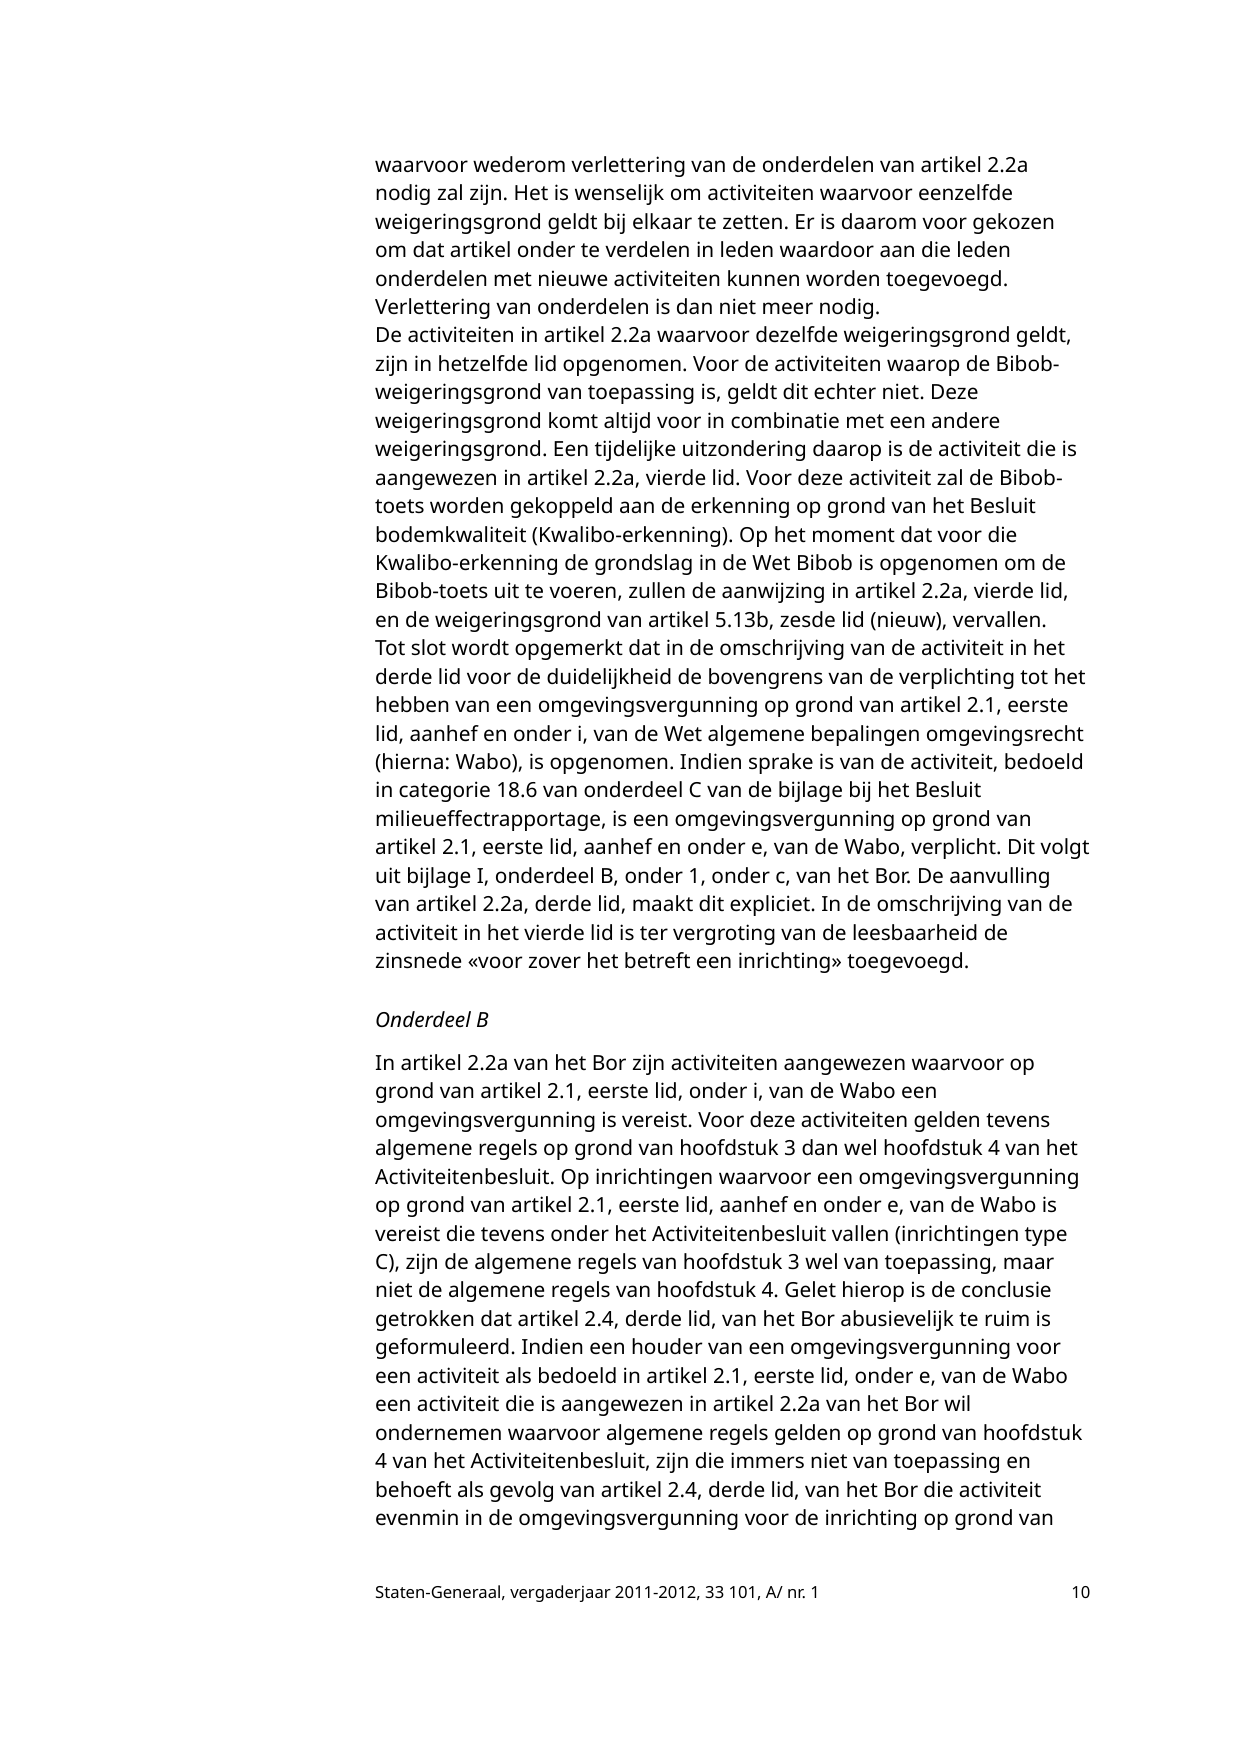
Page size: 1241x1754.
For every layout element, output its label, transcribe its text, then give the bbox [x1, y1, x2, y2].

text De activiteiten in artikel 2.2a waarvoor dezelfde weigeringsgrond geldt, zijn in hetzelfde lid opgenomen. Voor de activiteiten waarop de Bibob-weigeringsgrond van toepassing is, geldt dit echter niet. Deze weigeringsgrond komt altijd voor in combinatie met een andere weigeringsgrond. Een tijdelijke uitzondering daarop is de activiteit die is aangewezen in artikel 2.2a, vierde lid. Voor deze activiteit zal de Bibob-toets worden gekoppeld aan de erkenning op grond van het Besluit bodemkwaliteit (Kwalibo-erkenning). Op het moment dat voor die Kwalibo-erkenning de grondslag in de Wet Bibob is opgenomen om de Bibob-toets uit te voeren, zullen de aanwijzing in artikel 2.2a, vierde lid, en de weigeringsgrond van artikel 5.13b, zesde lid (nieuw), vervallen. [375, 321, 1090, 633]
text Tot slot wordt opgemerkt dat in de omschrijving van de activiteit in het derde lid voor de duidelijkheid de bovengrens van de verplichting tot het hebben van een omgevingsvergunning op grond van artikel 2.1, eerste lid, aanhef en onder i, van de Wet algemene bepalingen omgevingsrecht (hierna: Wabo), is opgenomen. Indien sprake is van de activiteit, bedoeld in categorie 18.6 van onderdeel C van de bijlage bij het Besluit milieueffectrapportage, is een omgevingsvergunning op grond van artikel 2.1, eerste lid, aanhef en onder e, van de Wabo, verplicht. Dit volgt uit bijlage I, onderdeel B, onder 1, onder c, van het Bor. De aanvulling van artikel 2.2a, derde lid, maakt dit expliciet. In de omschrijving van de activiteit in het vierde lid is ter vergroting van de leesbaarheid de zinsnede «voor zover het betreft een inrichting» toegevoegd. [375, 633, 1090, 975]
text waarvoor wederom verlettering van de onderdelen van artikel 2.2a nodig zal zijn. Het is wenselijk om activiteiten waarvoor eenzelfde weigeringsgrond geldt bij elkaar te zetten. Er is daarom voor gekozen om dat artikel onder te verdelen in leden waardoor aan die leden onderdelen met nieuwe activiteiten kunnen worden toegevoegd. Verlettering van onderdelen is dan niet meer nodig. [375, 150, 1090, 321]
text Onderdeel B [375, 1005, 1090, 1033]
text In artikel 2.2a van het Bor zijn activiteiten aangewezen waarvoor op grond van artikel 2.1, eerste lid, onder i, van de Wabo een omgevingsvergunning is vereist. Voor deze activiteiten gelden tevens algemene regels op grond van hoofdstuk 3 dan wel hoofdstuk 4 van het Activiteitenbesluit. Op inrichtingen waarvoor een omgevingsvergunning op grond van artikel 2.1, eerste lid, aanhef en onder e, van de Wabo is vereist die tevens onder het Activiteitenbesluit vallen (inrichtingen type C), zijn de algemene regels van hoofdstuk 3 wel van toepassing, maar niet de algemene regels van hoofdstuk 4. Gelet hierop is de conclusie getrokken dat artikel 2.4, derde lid, van het Bor abusievelijk te ruim is geformuleerd. Indien een houder van een omgevingsvergunning voor een activiteit als bedoeld in artikel 2.1, eerste lid, onder e, van de Wabo een activiteit die is aangewezen in artikel 2.2a van het Bor wil ondernemen waarvoor algemene regels gelden op grond van hoofdstuk 4 van het Activiteitenbesluit, zijn die immers niet van toepassing en behoeft als gevolg van artikel 2.4, derde lid, van het Bor die activiteit evenmin in de omgevingsvergunning voor de inrichting op grond van [375, 1048, 1090, 1532]
